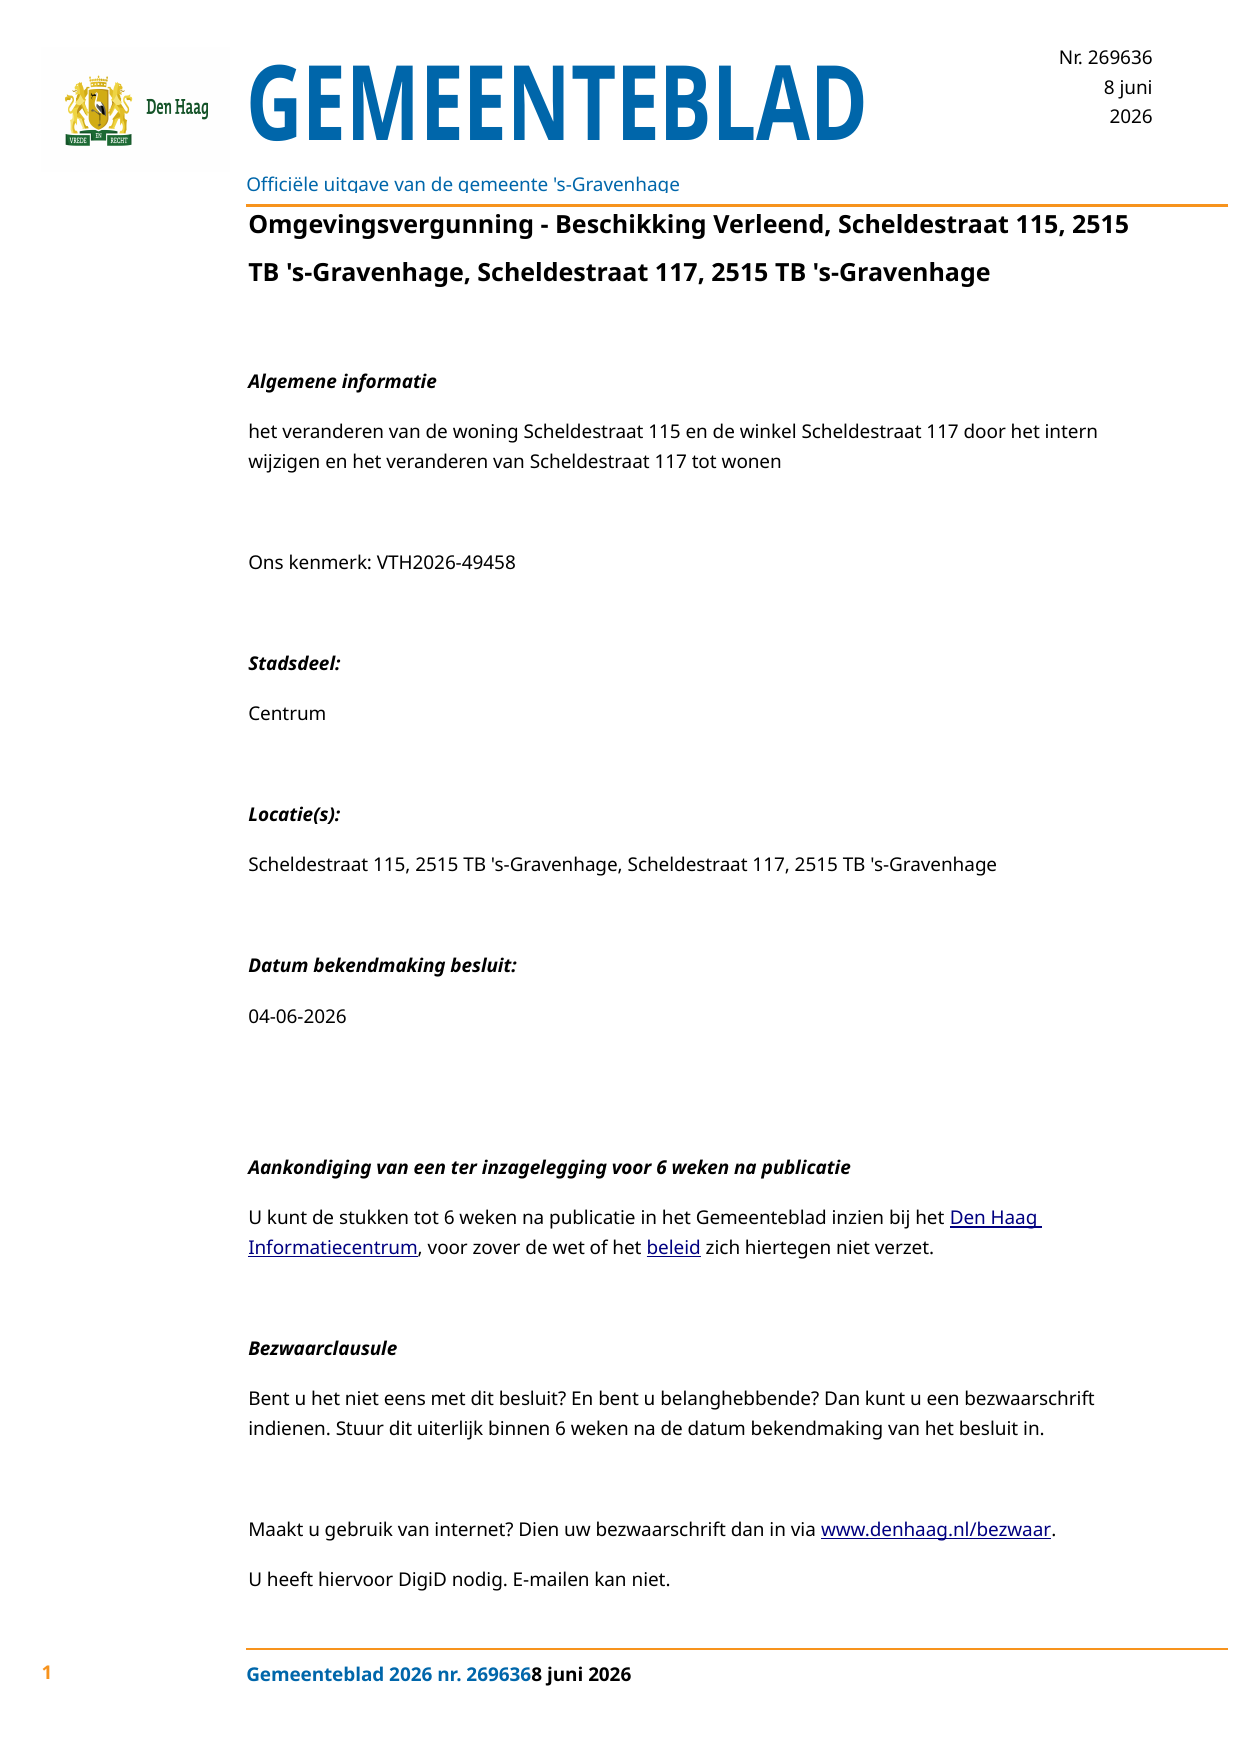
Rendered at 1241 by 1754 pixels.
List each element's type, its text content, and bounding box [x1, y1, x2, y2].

text Centrum [248, 700, 1152, 726]
text Aankondiging van een ter inzagelegging voor 6 weken na publicatie [248, 1154, 1152, 1180]
text Stadsdeel: [248, 650, 1152, 676]
picture [41, 47, 231, 172]
text Omgevingsvergunning - Beschikking Verleend, Scheldestraat 115, 2515 TB 's-Gravenhage, Scheldestraat 117, 2515 TB 's-Gravenhage [248, 207, 1152, 288]
text het veranderen van de woning Scheldestraat 115 en de winkel Scheldestraat 117 door het intern wijzigen en het veranderen van Scheldestraat 117 tot wonen [248, 419, 1152, 474]
text Ons kenmerk: VTH2026-49458 [248, 549, 1152, 575]
text 04-06-2026 [248, 1003, 1152, 1029]
text Scheldestraat 115, 2515 TB 's-Gravenhage, Scheldestraat 117, 2515 TB 's-Gravenhage [248, 852, 1152, 877]
text Maakt u gebruik van internet? Dien uw bezwaarschrift dan in via www.denhaag.nl/bezwaar. [248, 1516, 1152, 1542]
text Locatie(s): [248, 801, 1152, 827]
text Bezwaarclausule [248, 1335, 1152, 1361]
text Datum bekendmaking besluit: [248, 952, 1152, 978]
text U heeft hiervoor DigiD nodig. E-mailen kan niet. [248, 1566, 1152, 1592]
text Algemene informatie [248, 368, 1152, 394]
text Bent u het niet eens met dit besluit? En bent u belanghebbende? Dan kunt u een bezwaarschrift indienen. Stuur dit uiterlijk binnen 6 weken na de datum bekendmaking van het besluit in. [248, 1385, 1152, 1441]
text U kunt de stukken tot 6 weken na publicatie in het Gemeenteblad inzien bij het Den Haag Informatiecentrum, voor zover de wet of het beleid zich hiertegen niet verzet. [248, 1204, 1152, 1260]
